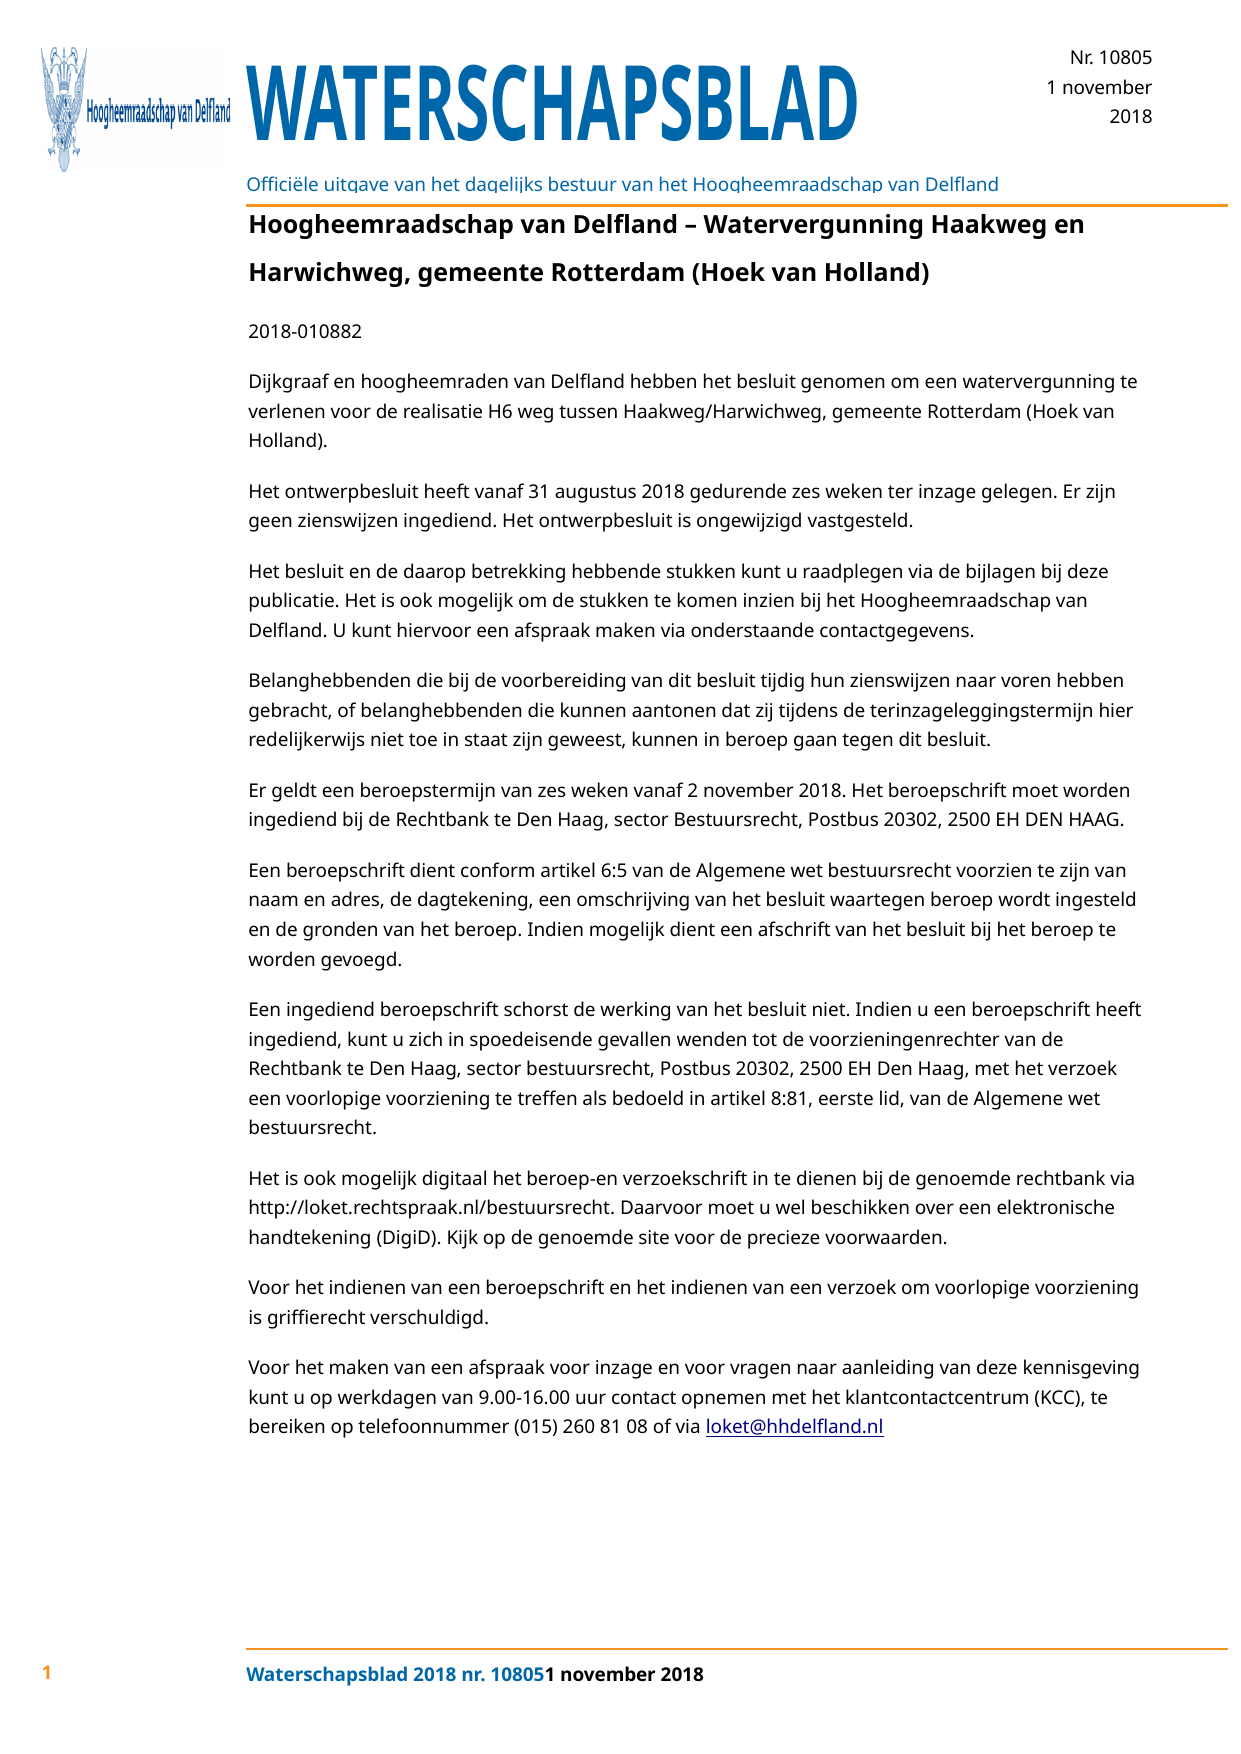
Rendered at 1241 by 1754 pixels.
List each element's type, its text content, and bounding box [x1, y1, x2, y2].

text Dijkgraaf en hoogheemraden van Delfland hebben het besluit genomen om een watervergunning te verlenen voor de realisatie H6 weg tussen Haakweg/Harwichweg, gemeente Rotterdam (Hoek van Holland). [248, 368, 1152, 453]
text Het ontwerpbesluit heeft vanaf 31 augustus 2018 gedurende zes weken ter inzage gelegen. Er zijn geen zienswijzen ingediend. Het ontwerpbesluit is ongewijzigd vastgesteld. [248, 478, 1152, 533]
text Voor het indienen van een beroepschrift en het indienen van een verzoek om voorlopige voorziening is griffierecht verschuldigd. [248, 1274, 1152, 1330]
text 2018-010882 [248, 318, 1152, 344]
text Het besluit en de daarop betrekking hebbende stukken kunt u raadplegen via de bijlagen bij deze publicatie. Het is ook mogelijk om de stukken te komen inzien bij het Hoogheemraadschap van Delfland. U kunt hiervoor een afspraak maken via onderstaande contactgegevens. [248, 558, 1152, 643]
text Een beroepschrift dient conform artikel 6:5 van de Algemene wet bestuursrecht voorzien te zijn van naam en adres, de dagtekening, een omschrijving van het besluit waartegen beroep wordt ingesteld en de gronden van het beroep. Indien mogelijk dient een afschrift van het besluit bij het beroep te worden gevoegd. [248, 857, 1152, 972]
text Voor het maken van een afspraak voor inzage en voor vragen naar aanleiding van deze kennisgeving kunt u op werkdagen van 9.00-16.00 uur contact opnemen met het klantcontactcentrum (KCC), te bereiken op telefoonnummer (015) 260 81 08 of via loket@hhdelfland.nl [248, 1354, 1152, 1439]
text Er geldt een beroepstermijn van zes weken vanaf 2 november 2018. Het beroepschrift moet worden ingediend bij de Rechtbank te Den Haag, sector Bestuursrecht, Postbus 20302, 2500 EH DEN HAAG. [248, 777, 1152, 832]
text Het is ook mogelijk digitaal het beroep-en verzoekschrift in te dienen bij de genoemde rechtbank via http://loket.rechtspraak.nl/bestuursrecht. Daarvoor moet u wel beschikken over een elektronische handtekening (DigiD). Kijk op de genoemde site voor de precieze voorwaarden. [248, 1165, 1152, 1250]
text Hoogheemraadschap van Delfland – Watervergunning Haakweg en Harwichweg, gemeente Rotterdam (Hoek van Holland) [248, 207, 1152, 288]
text Belanghebbenden die bij de voorbereiding van dit besluit tijdig hun zienswijzen naar voren hebben gebracht, of belanghebbenden die kunnen aantonen dat zij tijdens de terinzageleggingstermijn hier redelijkerwijs niet toe in staat zijn geweest, kunnen in beroep gaan tegen dit besluit. [248, 667, 1152, 752]
picture [41, 47, 231, 172]
text Een ingediend beroepschrift schorst de werking van het besluit niet. Indien u een beroepschrift heeft ingediend, kunt u zich in spoedeisende gevallen wenden tot de voorzieningenrechter van de Rechtbank te Den Haag, sector bestuursrecht, Postbus 20302, 2500 EH Den Haag, met het verzoek een voorlopige voorziening te treffen als bedoeld in artikel 8:81, eerste lid, van de Algemene wet bestuursrecht. [248, 996, 1152, 1140]
